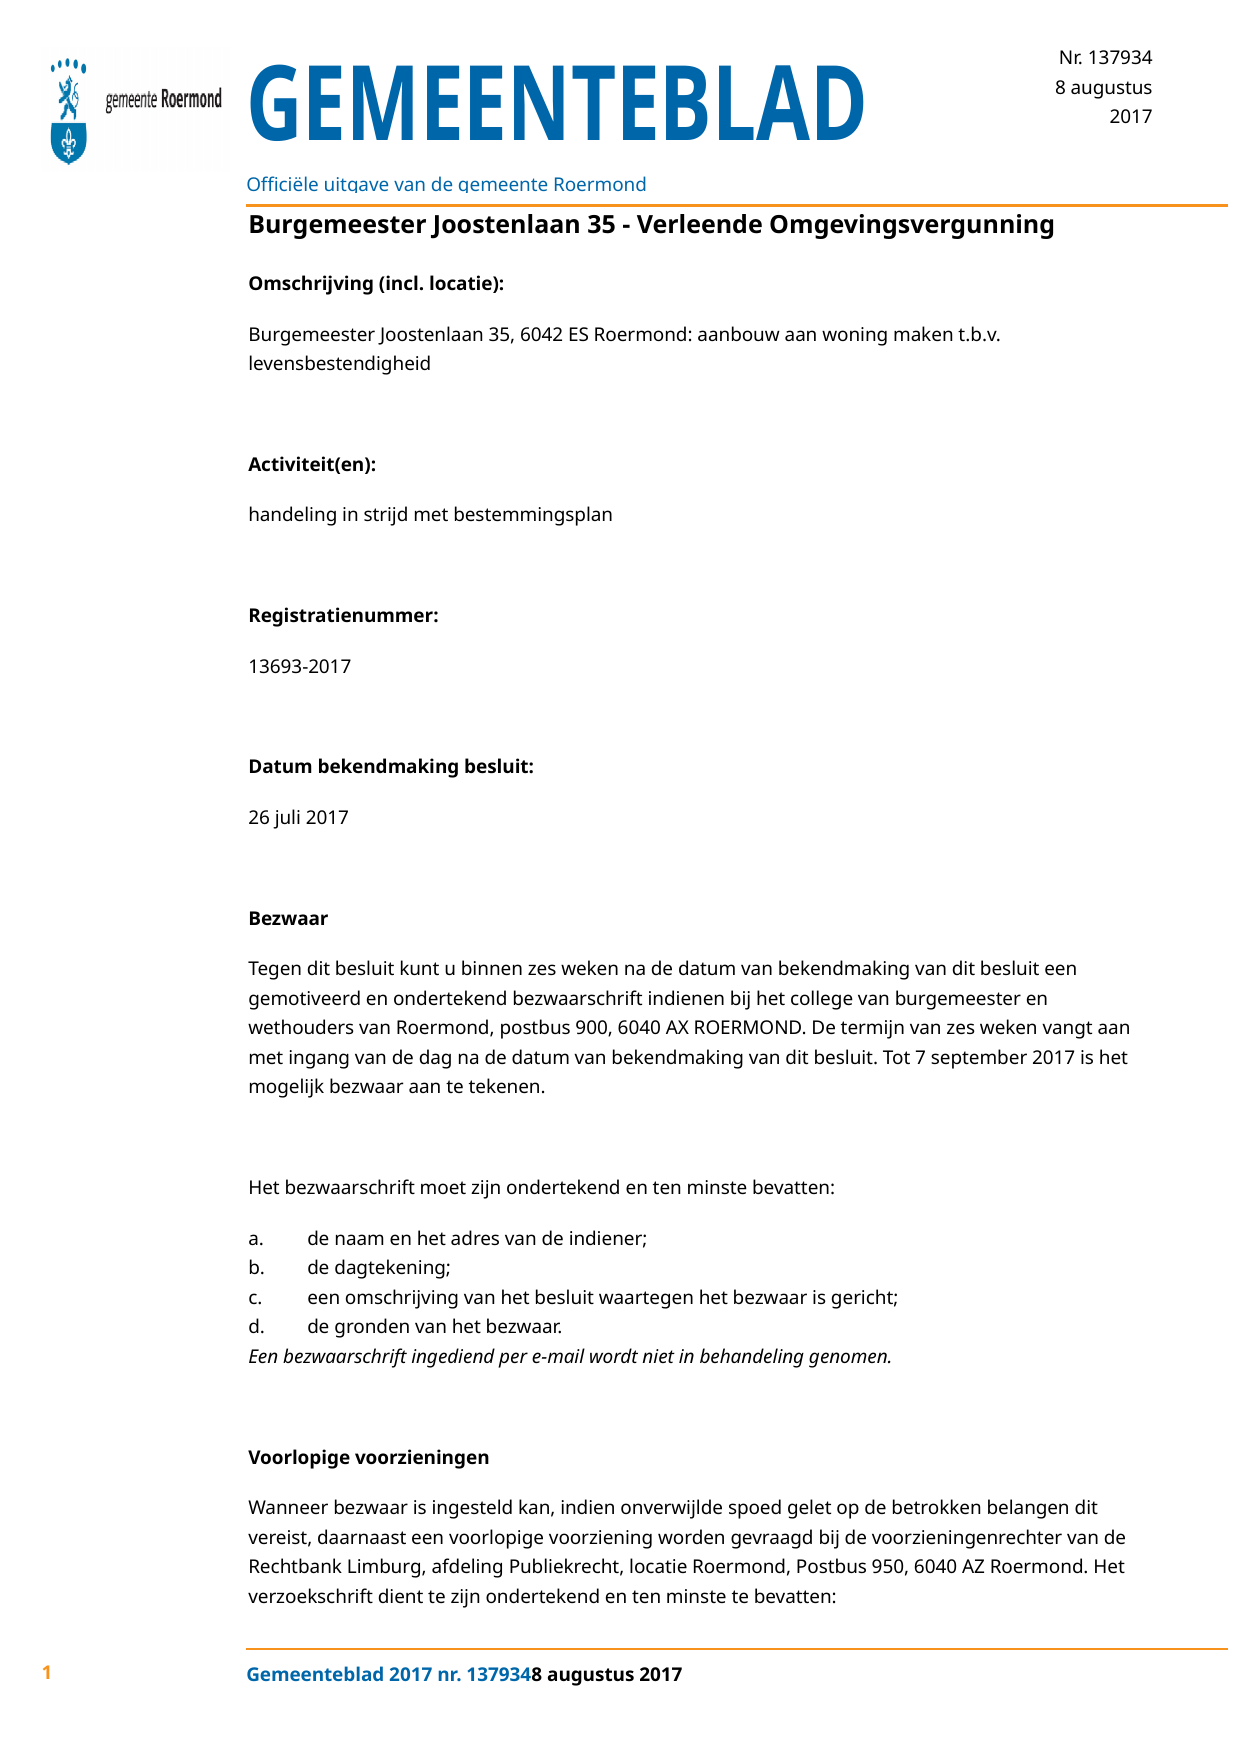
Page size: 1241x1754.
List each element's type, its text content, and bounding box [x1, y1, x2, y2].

text Burgemeester Joostenlaan 35 - Verleende Omgevingsvergunning [248, 207, 1152, 241]
picture [41, 47, 231, 172]
list de naam en het adres van de indiener; [248, 1225, 1152, 1251]
text handeling in strijd met bestemmingsplan [248, 502, 1152, 527]
text 13693-2017 [248, 653, 1152, 678]
text Burgemeester Joostenlaan 35, 6042 ES Roermond: aanbouw aan woning maken t.b.v. levensbestendigheid [248, 321, 1152, 376]
text Omschrijving (incl. locatie): [248, 270, 1152, 296]
list de gronden van het bezwaar. [248, 1314, 1152, 1339]
text Registratienummer: [248, 602, 1152, 628]
text Voorlopige voorzieningen [248, 1444, 1152, 1470]
list een omschrijving van het besluit waartegen het bezwaar is gericht; [248, 1284, 1152, 1310]
text Tegen dit besluit kunt u binnen zes weken na de datum van bekendmaking van dit besluit een gemotiveerd en ondertekend bezwaarschrift indienen bij het college van burgemeester en wethouders van Roermond, postbus 900, 6040 AX ROERMOND. De termijn van zes weken vangt aan met ingang van de dag na de datum van bekendmaking van dit besluit. Tot 7 september 2017 is het mogelijk bezwaar aan te tekenen. [248, 955, 1152, 1099]
text 26 juli 2017 [248, 804, 1152, 830]
text Datum bekendmaking besluit: [248, 754, 1152, 779]
text Activiteit(en): [248, 451, 1152, 477]
text Wanneer bezwaar is ingesteld kan, indien onverwijlde spoed gelet op de betrokken belangen dit vereist, daarnaast een voorlopige voorziening worden gevraagd bij de voorzieningenrechter van de Rechtbank Limburg, afdeling Publiekrecht, locatie Roermond, Postbus 950, 6040 AZ Roermond. Het verzoekschrift dient te zijn ondertekend en ten minste te bevatten: [248, 1494, 1152, 1609]
text Het bezwaarschrift moet zijn ondertekend en ten minste bevatten: [248, 1174, 1152, 1200]
list de dagtekening; [248, 1254, 1152, 1280]
text Een bezwaarschrift ingediend per e-mail wordt niet in behandeling genomen. [248, 1343, 1152, 1369]
text Bezwaar [248, 905, 1152, 931]
